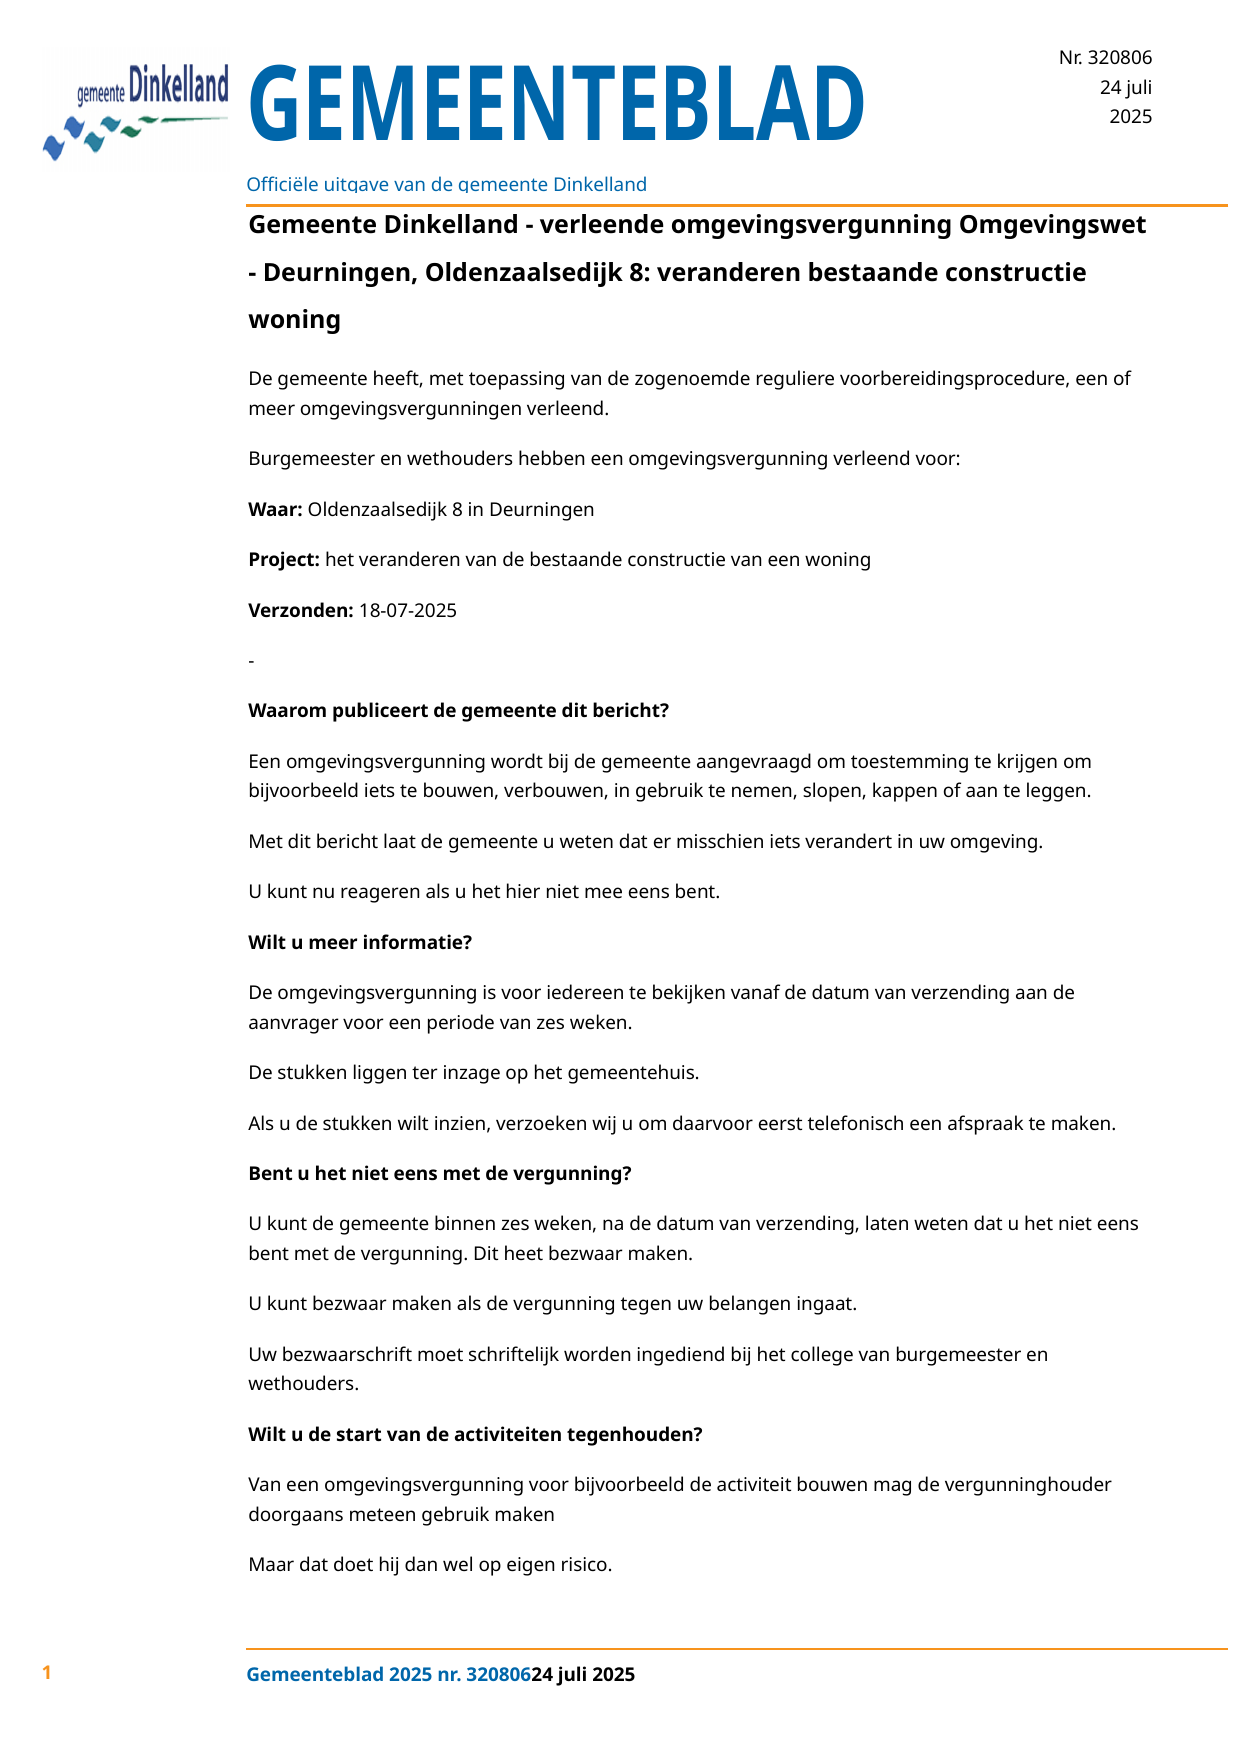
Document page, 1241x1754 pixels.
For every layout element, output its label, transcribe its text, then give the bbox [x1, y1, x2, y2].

text Van een omgevingsvergunning voor bijvoorbeeld de activiteit bouwen mag de vergunninghouder doorgaans meteen gebruik maken [248, 1471, 1152, 1527]
text De gemeente heeft, met toepassing van de zogenoemde reguliere voorbereidingsprocedure, een of meer omgevingsvergunningen verleend. [248, 366, 1152, 421]
text Een omgevingsvergunning wordt bij de gemeente aangevraagd om toestemming te krijgen om bijvoorbeeld iets te bouwen, verbouwen, in gebruik te nemen, slopen, kappen of aan te leggen. [248, 748, 1152, 803]
text Bent u het niet eens met de vergunning? [248, 1160, 1152, 1186]
text Burgemeester en wethouders hebben een omgevingsvergunning verleend voor: [248, 446, 1152, 471]
text Met dit bericht laat de gemeente u weten dat er misschien iets verandert in uw omgeving. [248, 828, 1152, 854]
text - [248, 647, 1152, 673]
text U kunt bezwaar maken als de vergunning tegen uw belangen ingaat. [248, 1291, 1152, 1316]
text Maar dat doet hij dan wel op eigen risico. [248, 1551, 1152, 1577]
text Verzonden: 18-07-2025 [248, 597, 1152, 622]
text Wilt u de start van de activiteiten tegenhouden? [248, 1421, 1152, 1447]
text De stukken liggen ter inzage op het gemeentehuis. [248, 1059, 1152, 1085]
text U kunt de gemeente binnen zes weken, na de datum van verzending, laten weten dat u het niet eens bent met de vergunning. Dit heet bezwaar maken. [248, 1211, 1152, 1266]
text Wilt u meer informatie? [248, 929, 1152, 954]
text Project: het veranderen van de bestaande constructie van een woning [248, 546, 1152, 572]
text Als u de stukken wilt inzien, verzoeken wij u om daarvoor eerst telefonisch een afspraak te maken. [248, 1110, 1152, 1135]
picture [41, 47, 231, 172]
text Uw bezwaarschrift moet schriftelijk worden ingediend bij het college van burgemeester en wethouders. [248, 1341, 1152, 1396]
text De omgevingsvergunning is voor iedereen te bekijken vanaf de datum van verzending aan de aanvrager voor een periode van zes weken. [248, 979, 1152, 1034]
text Waar: Oldenzaalsedijk 8 in Deurningen [248, 496, 1152, 522]
text Waarom publiceert de gemeente dit bericht? [248, 698, 1152, 723]
text U kunt nu reageren als u het hier niet mee eens bent. [248, 878, 1152, 904]
text Gemeente Dinkelland - verleende omgevingsvergunning Omgevingswet - Deurningen, Oldenzaalsedijk 8: veranderen bestaande constructie woning [248, 207, 1152, 336]
